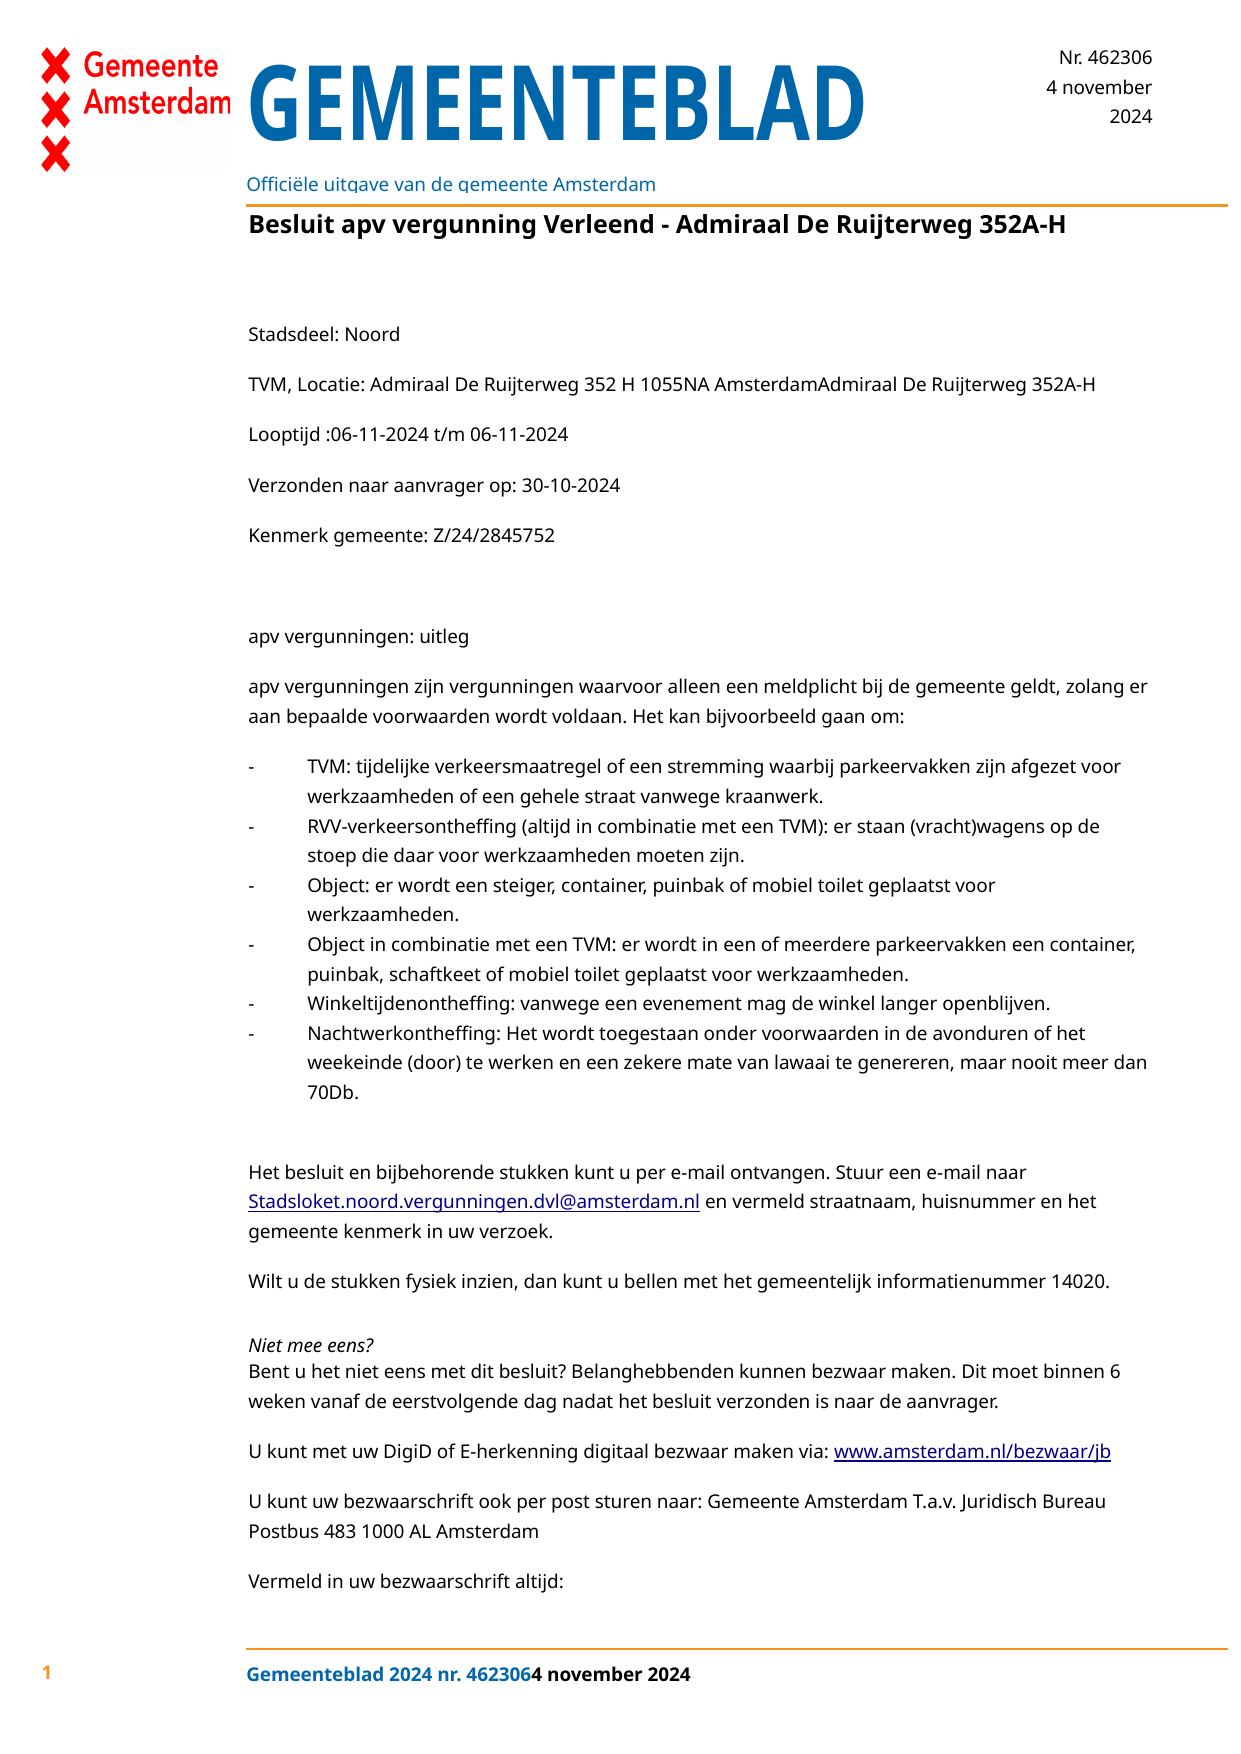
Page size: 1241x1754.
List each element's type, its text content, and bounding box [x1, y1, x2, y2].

text Stadsdeel: Noord [248, 321, 1152, 346]
list Winkeltijdenontheffing: vanwege een evenement mag de winkel langer openblijven. [248, 990, 1152, 1016]
list Nachtwerkontheffing: Het wordt toegestaan onder voorwaarden in de avonduren of het weekeinde (door) te werken en een zekere mate van lawaai te genereren, maar nooit meer dan 70Db. [248, 1020, 1152, 1105]
text Wilt u de stukken fysiek inzien, dan kunt u bellen met het gemeentelijk informatienummer 14020. [248, 1269, 1152, 1294]
text Besluit apv vergunning Verleend - Admiraal De Ruijterweg 352A-H [248, 207, 1152, 241]
text TVM, Locatie: Admiraal De Ruijterweg 352 H 1055NA AmsterdamAdmiraal De Ruijterweg 352A-H [248, 371, 1152, 397]
list Object: er wordt een steiger, container, puinbak of mobiel toilet geplaatst voor werkzaamheden. [248, 872, 1152, 927]
text Vermeld in uw bezwaarschrift altijd: [248, 1569, 1152, 1594]
text apv vergunningen: uitleg [248, 623, 1152, 649]
text Niet mee eens? [248, 1333, 1152, 1358]
text Het besluit en bijbehorende stukken kunt u per e-mail ontvangen. Stuur een e-mail naar Stadsloket.noord.vergunningen.dvl@amsterdam.nl en vermeld straatnaam, huisnummer en het gemeente kenmerk in uw verzoek. [248, 1159, 1152, 1244]
list Object in combinatie met een TVM: er wordt in een of meerdere parkeervakken een container, puinbak, schaftkeet of mobiel toilet geplaatst voor werkzaamheden. [248, 931, 1152, 986]
text Verzonden naar aanvrager op: 30-10-2024 [248, 472, 1152, 498]
list TVM: tijdelijke verkeersmaatregel of een stremming waarbij parkeervakken zijn afgezet voor werkzaamheden of een gehele straat vanwege kraanwerk. [248, 754, 1152, 809]
text U kunt uw bezwaarschrift ook per post sturen naar: Gemeente Amsterdam T.a.v. Juridisch Bureau Postbus 483 1000 AL Amsterdam [248, 1489, 1152, 1544]
text Looptijd :06-11-2024 t/m 06-11-2024 [248, 422, 1152, 447]
text Bent u het niet eens met dit besluit? Belanghebbenden kunnen bezwaar maken. Dit moet binnen 6 weken vanaf de eerstvolgende dag nadat het besluit verzonden is naar de aanvrager. [248, 1358, 1152, 1414]
text U kunt met uw DigiD of E-herkenning digitaal bezwaar maken via: www.amsterdam.nl/bezwaar/jb [248, 1438, 1152, 1464]
picture [41, 47, 231, 172]
list RVV-verkeersontheffing (altijd in combinatie met een TVM): er staan (vracht)wagens op de stoep die daar voor werkzaamheden moeten zijn. [248, 813, 1152, 868]
text Kenmerk gemeente: Z/24/2845752 [248, 522, 1152, 548]
text apv vergunningen zijn vergunningen waarvoor alleen een meldplicht bij de gemeente geldt, zolang er aan bepaalde voorwaarden wordt voldaan. Het kan bijvoorbeeld gaan om: [248, 674, 1152, 729]
